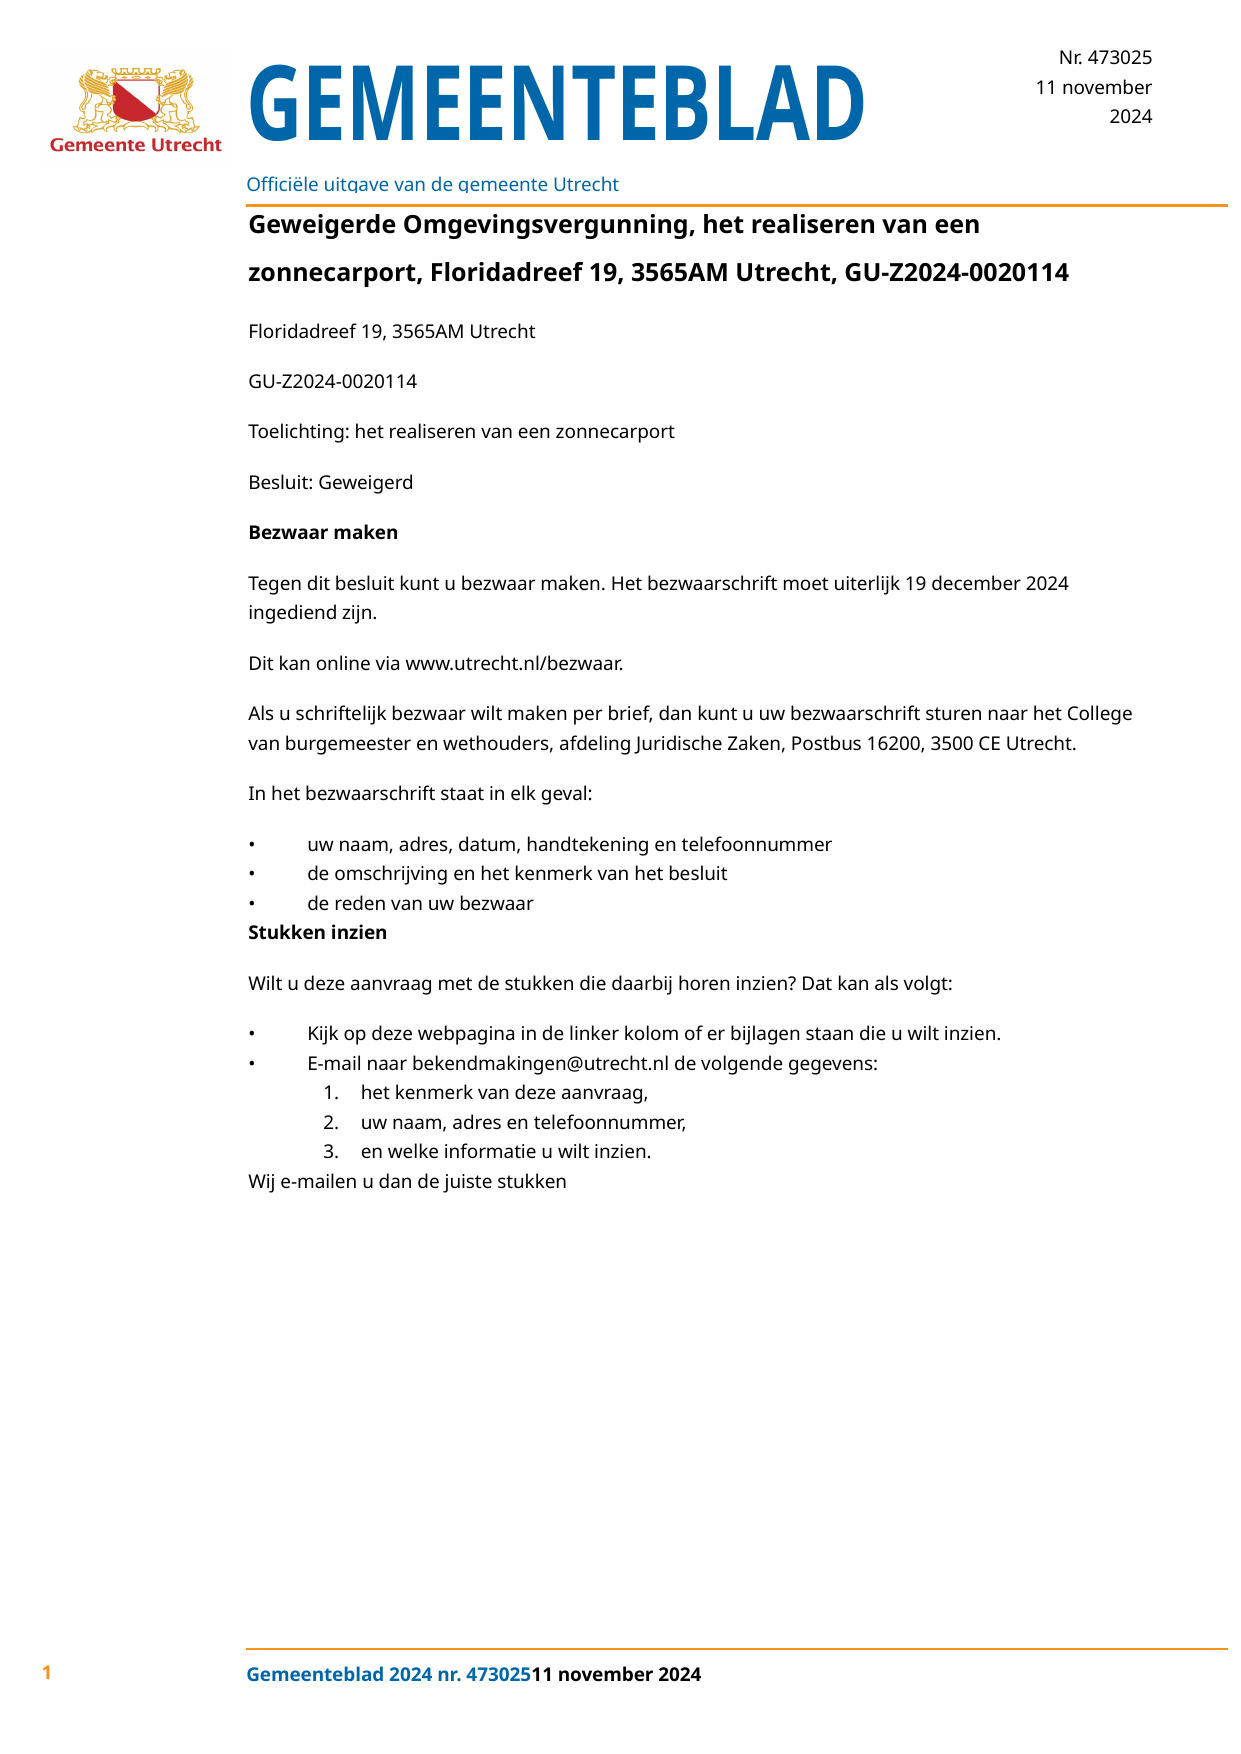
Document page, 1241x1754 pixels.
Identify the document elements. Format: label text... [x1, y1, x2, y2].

list E-mail naar bekendmakingen@utrecht.nl de volgende gegevens: [248, 1050, 1152, 1076]
text Toelichting: het realiseren van een zonnecarport [248, 419, 1152, 444]
text Wilt u deze aanvraag met de stukken die daarbij horen inzien? Dat kan als volgt: [248, 970, 1152, 996]
text In het bezwaarschrift staat in elk geval: [248, 780, 1152, 806]
text Floridadreef 19, 3565AM Utrecht [248, 318, 1152, 344]
picture [41, 47, 231, 172]
text Wij e-mailen u dan de juiste stukken [248, 1168, 1152, 1194]
text GU-Z2024-0020114 [248, 368, 1152, 394]
list uw naam, adres en telefoonnummer, [323, 1109, 1152, 1135]
list en welke informatie u wilt inzien. [323, 1139, 1152, 1164]
list het kenmerk van deze aanvraag, [323, 1079, 1152, 1105]
list de reden van uw bezwaar [248, 890, 1152, 916]
text Tegen dit besluit kunt u bezwaar maken. Het bezwaarschrift moet uiterlijk 19 december 2024 ingediend zijn. [248, 570, 1152, 625]
text Bezwaar maken [248, 519, 1152, 545]
list de omschrijving en het kenmerk van het besluit [248, 860, 1152, 886]
text Besluit: Geweigerd [248, 469, 1152, 495]
text Geweigerde Omgevingsvergunning, het realiseren van een zonnecarport, Floridadreef 19, 3565AM Utrecht, GU-Z2024-0020114 [248, 207, 1152, 288]
text Als u schriftelijk bezwaar wilt maken per brief, dan kunt u uw bezwaarschrift sturen naar het College van burgemeester en wethouders, afdeling Juridische Zaken, Postbus 16200, 3500 CE Utrecht. [248, 700, 1152, 756]
list uw naam, adres, datum, handtekening en telefoonnummer [248, 831, 1152, 857]
text Dit kan online via www.utrecht.nl/bezwaar. [248, 650, 1152, 676]
text Stukken inzien [248, 919, 1152, 945]
list Kijk op deze webpagina in de linker kolom of er bijlagen staan die u wilt inzien. [248, 1020, 1152, 1046]
